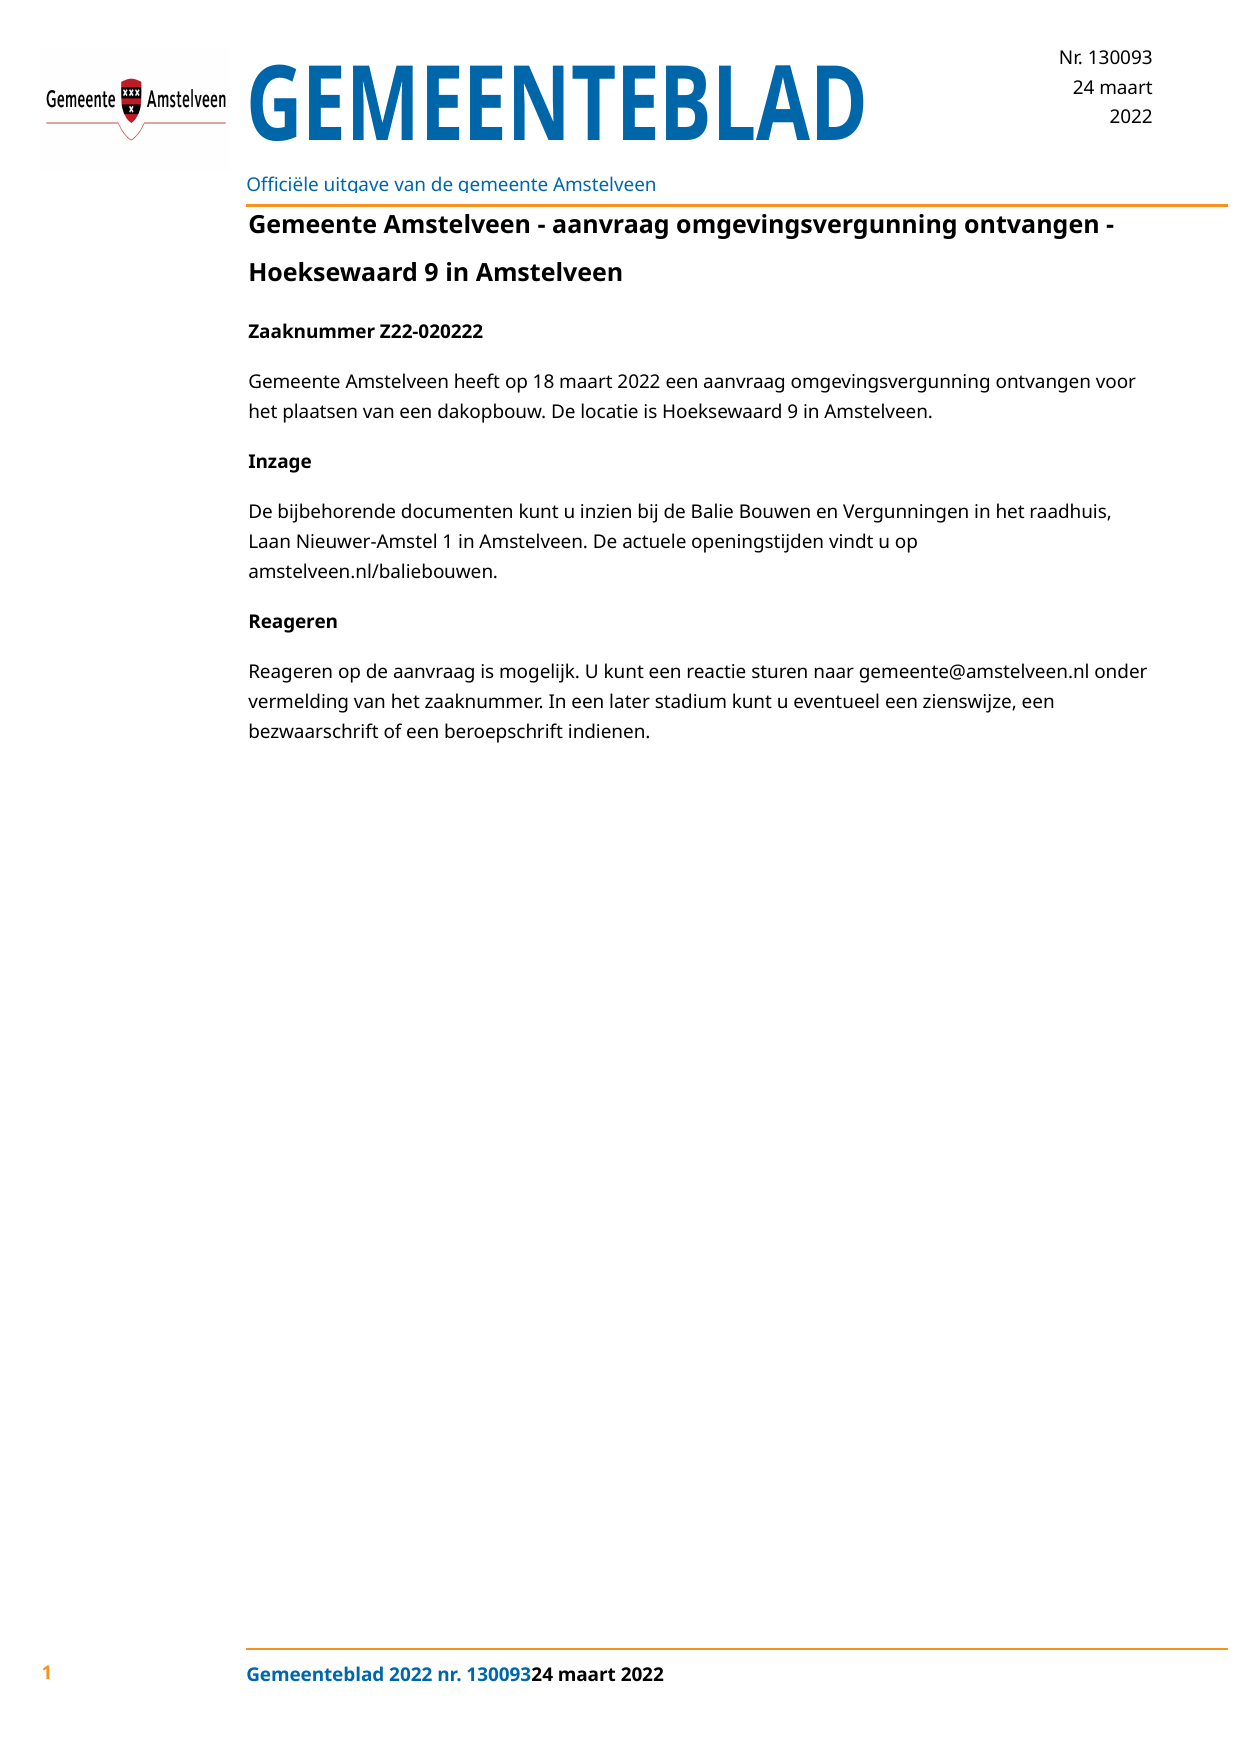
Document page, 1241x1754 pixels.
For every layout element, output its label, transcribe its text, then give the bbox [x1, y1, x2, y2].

text Inzage [248, 448, 1152, 474]
text Gemeente Amstelveen heeft op 18 maart 2022 een aanvraag omgevingsvergunning ontvangen voor het plaatsen van een dakopbouw. De locatie is Hoeksewaard 9 in Amstelveen. [248, 368, 1152, 424]
picture [41, 47, 231, 172]
text Zaaknummer Z22-020222 [248, 318, 1152, 344]
text De bijbehorende documenten kunt u inzien bij de Balie Bouwen en Vergunningen in het raadhuis, Laan Nieuwer-Amstel 1 in Amstelveen. De actuele openingstijden vindt u op amstelveen.nl/baliebouwen. [248, 499, 1152, 584]
text Reageren op de aanvraag is mogelijk. U kunt een reactie sturen naar gemeente@amstelveen.nl onder vermelding van het zaaknummer. In een later stadium kunt u eventueel een zienswijze, een bezwaarschrift of een beroepschrift indienen. [248, 659, 1152, 744]
text Gemeente Amstelveen - aanvraag omgevingsvergunning ontvangen - Hoeksewaard 9 in Amstelveen [248, 207, 1152, 288]
text Reageren [248, 608, 1152, 634]
